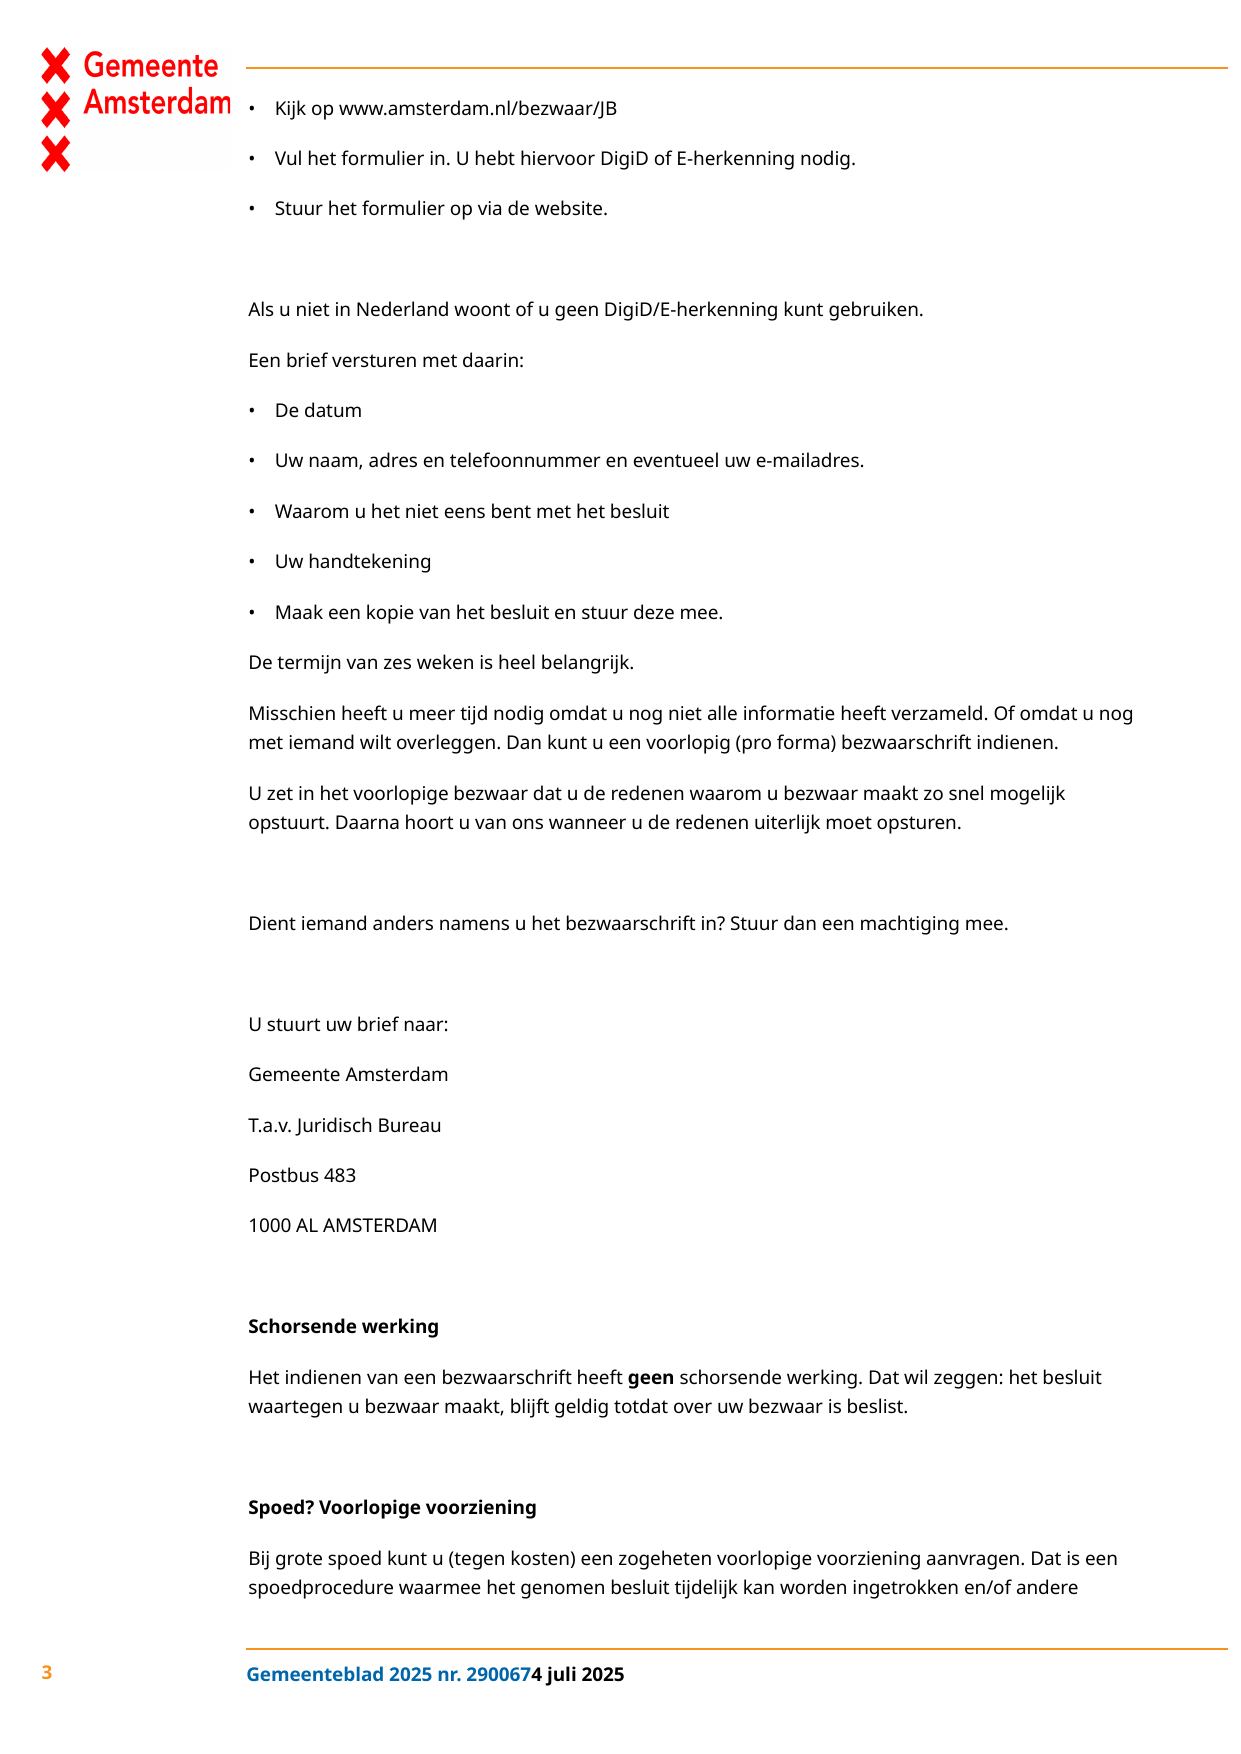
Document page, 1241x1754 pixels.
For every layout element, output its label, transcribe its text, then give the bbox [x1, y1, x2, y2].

text U zet in het voorlopige bezwaar dat u de redenen waarom u bezwaar maakt zo snel mogelijk opstuurt. Daarna hoort u van ons wanneer u de redenen uiterlijk moet opsturen. [248, 780, 1152, 835]
text • Vul het formulier in. U hebt hiervoor DigiD of E-herkenning nodig. [248, 145, 1152, 171]
text Postbus 483 [248, 1162, 1152, 1188]
text Dient iemand anders namens u het bezwaarschrift in? Stuur dan een machtiging mee. [248, 910, 1152, 936]
text De termijn van zes weken is heel belangrijk. [248, 649, 1152, 675]
text U stuurt uw brief naar: [248, 1011, 1152, 1037]
text • Uw handtekening [248, 548, 1152, 574]
text 1000 AL AMSTERDAM [248, 1213, 1152, 1238]
text • Waarom u het niet eens bent met het besluit [248, 498, 1152, 524]
text • Uw naam, adres en telefoonnummer en eventueel uw e-mailadres. [248, 448, 1152, 473]
text Een brief versturen met daarin: [248, 347, 1152, 373]
picture [41, 47, 231, 172]
text • De datum [248, 397, 1152, 423]
text • Maak een kopie van het besluit en stuur deze mee. [248, 599, 1152, 625]
text Als u niet in Nederland woont of u geen DigiD/E-herkenning kunt gebruiken. [248, 296, 1152, 322]
text Misschien heeft u meer tijd nodig omdat u nog niet alle informatie heeft verzameld. Of omdat u nog met iemand wilt overleggen. Dan kunt u een voorlopig (pro forma) bezwaarschrift indienen. [248, 700, 1152, 755]
text • Kijk op www.amsterdam.nl/bezwaar/JB [248, 95, 1152, 121]
text Schorsende werking [248, 1313, 1152, 1339]
text T.a.v. Juridisch Bureau [248, 1112, 1152, 1138]
text • Stuur het formulier op via de website. [248, 196, 1152, 221]
text Spoed? Voorlopige voorziening [248, 1494, 1152, 1520]
text Het indienen van een bezwaarschrift heeft geen schorsende werking. Dat wil zeggen: het besluit waartegen u bezwaar maakt, blijft geldig totdat over uw bezwaar is beslist. [248, 1364, 1152, 1419]
text Bij grote spoed kunt u (tegen kosten) een zogeheten voorlopige voorziening aanvragen. Dat is een spoedprocedure waarmee het genomen besluit tijdelijk kan worden ingetrokken en/of andere [248, 1545, 1152, 1600]
text Gemeente Amsterdam [248, 1061, 1152, 1087]
